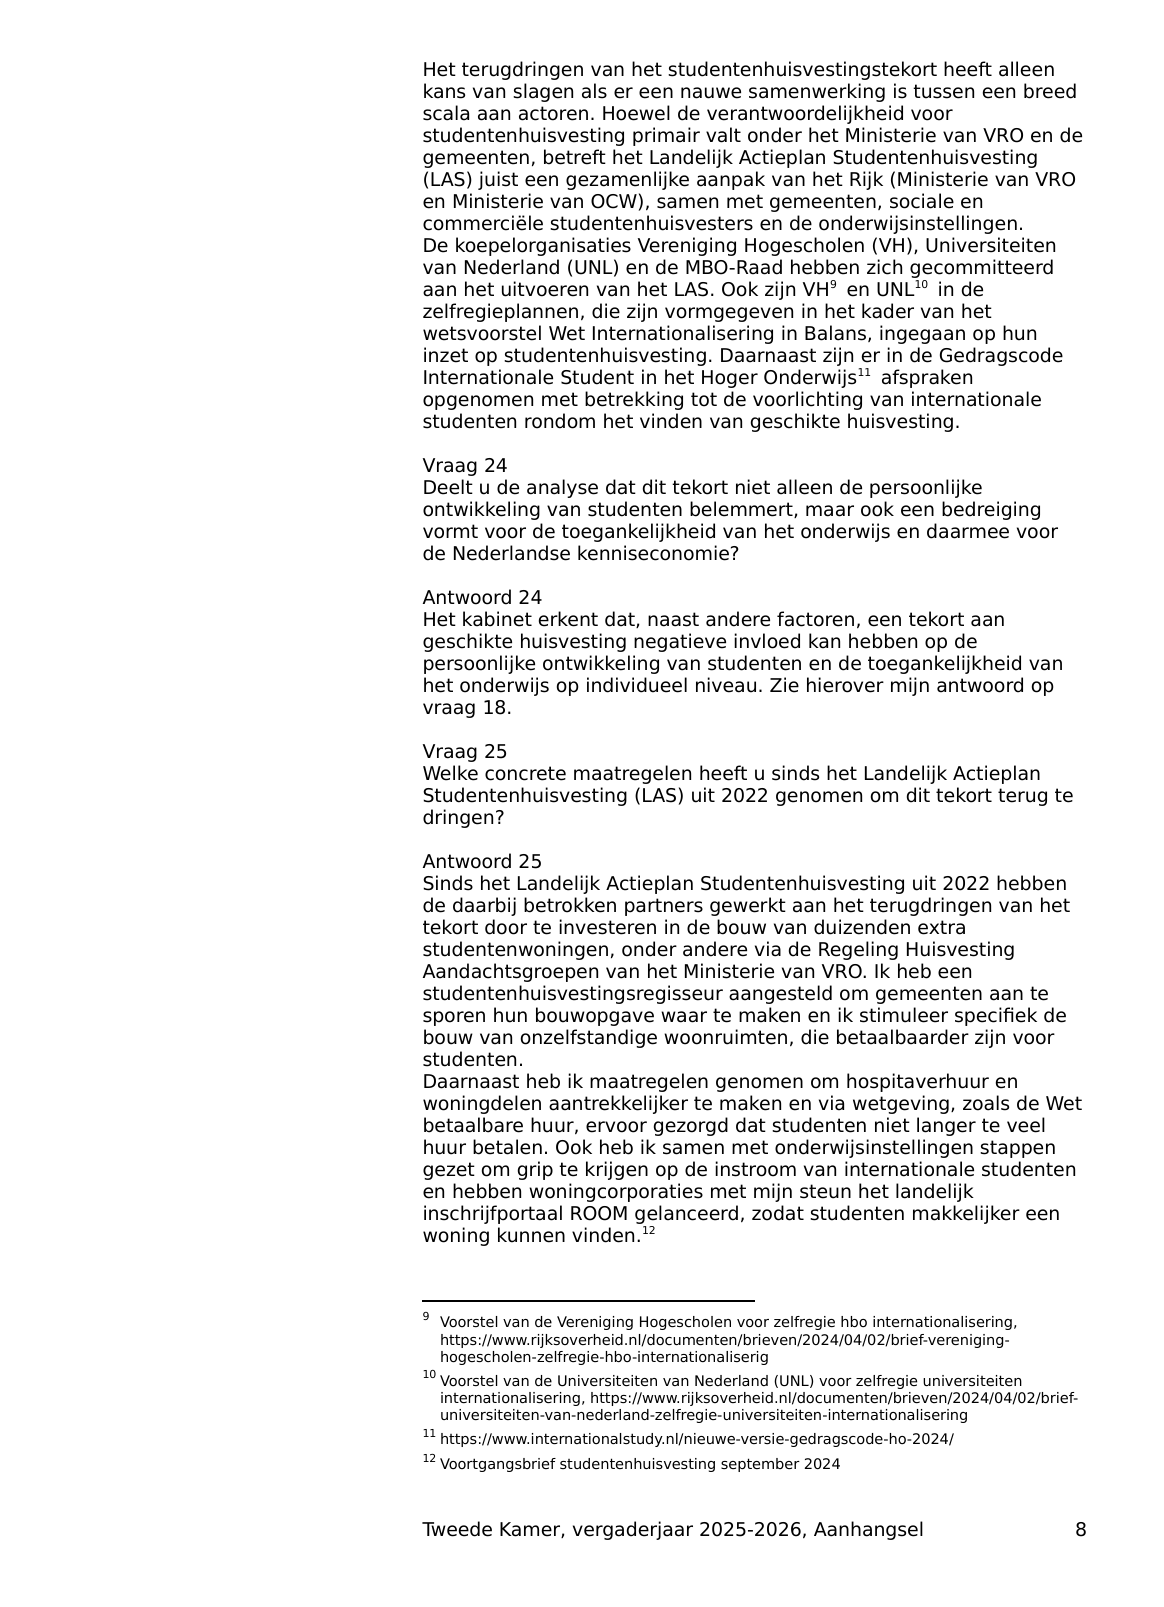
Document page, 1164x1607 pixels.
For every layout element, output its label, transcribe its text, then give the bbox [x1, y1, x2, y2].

text Vraag 25 [422, 741, 1087, 763]
text https://www.internationalstudy.nl/nieuwe-versie-gedragscode-ho-2024/ [422, 1427, 1087, 1449]
text Antwoord 24 [422, 587, 1087, 609]
text Het terugdringen van het studentenhuisvestingstekort heeft alleen kans van slagen als er een nauwe samenwerking is tussen een breed scala aan actoren. Hoewel de verantwoordelijkheid voor studentenhuisvesting primair valt onder het Ministerie van VRO en de gemeenten, betreft het Landelijk Actieplan Studentenhuisvesting (LAS) juist een gezamenlijke aanpak van het Rijk (Ministerie van VRO en Ministerie van OCW), samen met gemeenten, sociale en commerciële studentenhuisvesters en de onderwijsinstellingen. [422, 59, 1087, 235]
text Voorstel van de Universiteiten van Nederland (UNL) voor zelfregie universiteiten internationalisering, https://www.rijksoverheid.nl/documenten/brieven/2024/04/02/brief-universiteiten-van-nederland-zelfregie-universiteiten-internationalisering [422, 1368, 1087, 1424]
text Vraag 24 [422, 455, 1087, 477]
text Sinds het Landelijk Actieplan Studentenhuisvesting uit 2022 hebben de daarbij betrokken partners gewerkt aan het terugdringen van het tekort door te investeren in de bouw van duizenden extra studentenwoningen, onder andere via de Regeling Huisvesting Aandachtsgroepen van het Ministerie van VRO. Ik heb een studentenhuisvestingsregisseur aangesteld om gemeenten aan te sporen hun bouwopgave waar te maken en ik stimuleer specifiek de bouw van onzelfstandige woonruimten, die betaalbaarder zijn voor studenten. [422, 873, 1087, 1071]
text Daarnaast heb ik maatregelen genomen om hospitaverhuur en woningdelen aantrekkelijker te maken en via wetgeving, zoals de Wet betaalbare huur, ervoor gezorgd dat studenten niet langer te veel huur betalen. Ook heb ik samen met onderwijsinstellingen stappen gezet om grip te krijgen op de instroom van internationale studenten en hebben woningcorporaties met mijn steun het landelijk inschrijfportaal ROOM gelanceerd, zodat studenten makkelijker een woning kunnen vinden. [422, 1071, 1087, 1247]
text Deelt u de analyse dat dit tekort niet alleen de persoonlijke ontwikkeling van studenten belemmert, maar ook een bedreiging vormt voor de toegankelijkheid van het onderwijs en daarmee voor de Nederlandse kenniseconomie? [422, 477, 1087, 565]
text Het kabinet erkent dat, naast andere factoren, een tekort aan geschikte huisvesting negatieve invloed kan hebben op de persoonlijke ontwikkeling van studenten en de toegankelijkheid van het onderwijs op individueel niveau. Zie hierover mijn antwoord op vraag 18. [422, 609, 1087, 719]
text Voorstel van de Vereniging Hogescholen voor zelfregie hbo internationalisering, https://www.rijksoverheid.nl/documenten/brieven/2024/04/02/brief-vereniging-hogescholen-zelfregie-hbo-internationaliserig [422, 1310, 1087, 1366]
text Antwoord 25 [422, 851, 1087, 873]
text Voortgangsbrief studentenhuisvesting september 2024 [422, 1452, 1087, 1474]
text De koepelorganisaties Vereniging Hogescholen (VH), Universiteiten van Nederland (UNL) en de MBO-Raad hebben zich gecommitteerd aan het uitvoeren van het LAS. Ook zijn VH en UNL in de zelfregieplannen, die zijn vormgegeven in het kader van het wetsvoorstel Wet Internationalisering in Balans, ingegaan op hun inzet op studentenhuisvesting. Daarnaast zijn er in de Gedragscode Internationale Student in het Hoger Onderwijs afspraken opgenomen met betrekking tot de voorlichting van internationale studenten rondom het vinden van geschikte huisvesting. [422, 235, 1087, 433]
text Welke concrete maatregelen heeft u sinds het Landelijk Actieplan Studentenhuisvesting (LAS) uit 2022 genomen om dit tekort terug te dringen? [422, 763, 1087, 829]
